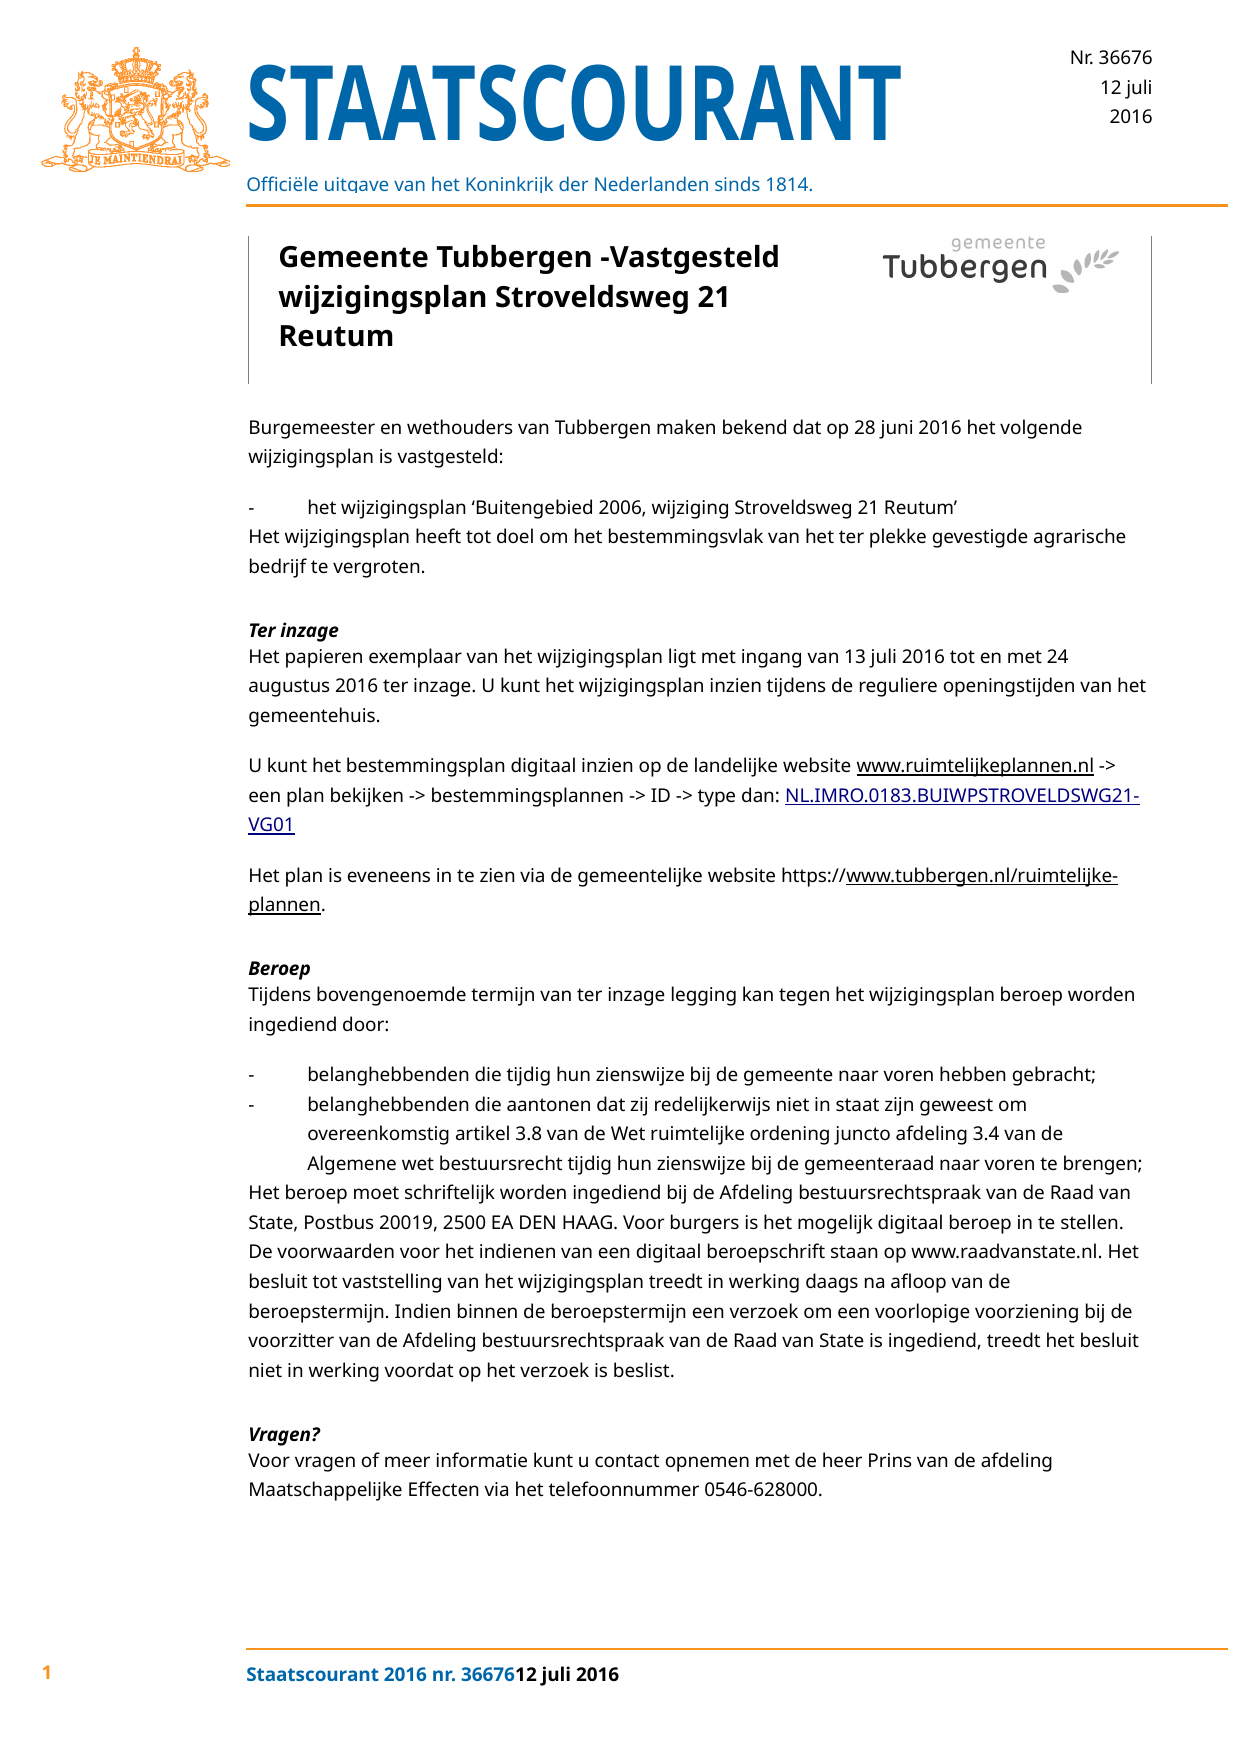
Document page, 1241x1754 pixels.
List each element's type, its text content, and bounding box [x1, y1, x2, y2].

picture [41, 47, 231, 172]
text Vragen? [248, 1421, 1152, 1447]
picture [882, 236, 1119, 293]
list het wijzigingsplan ‘Buitengebied 2006, wijziging Stroveldsweg 21 Reutum’ [248, 494, 1152, 520]
text Voor vragen of meer informatie kunt u contact opnemen met de heer Prins van de afdeling Maatschappelijke Effecten via het telefoonnummer 0546-628000. [248, 1447, 1152, 1502]
text Ter inzage [248, 617, 1152, 643]
text Het papieren exemplaar van het wijzigingsplan ligt met ingang van 13 juli 2016 tot en met 24 augustus 2016 ter inzage. U kunt het wijzigingsplan inzien tijdens de reguliere openingstijden van het gemeentehuis. [248, 643, 1152, 728]
text Burgemeester en wethouders van Tubbergen maken bekend dat op 28 juni 2016 het volgende wijzigingsplan is vastgesteld: [248, 414, 1152, 469]
table_header Gemeente Tubbergen -Vastgesteld wijzigingsplan Stroveldsweg 21 Reutum [249, 236, 850, 384]
list belanghebbenden die aantonen dat zij redelijkerwijs niet in staat zijn geweest om overeenkomstig artikel 3.8 van de Wet ruimtelijke ordening juncto afdeling 3.4 van de Algemene wet bestuursrecht tijdig hun zienswijze bij de gemeenteraad naar voren te brengen; [248, 1091, 1152, 1176]
text Tijdens bovengenoemde termijn van ter inzage legging kan tegen het wijzigingsplan beroep worden ingediend door: [248, 981, 1152, 1037]
text Het beroep moet schriftelijk worden ingediend bij de Afdeling bestuursrechtspraak van de Raad van State, Postbus 20019, 2500 EA DEN HAAG. Voor burgers is het mogelijk digitaal beroep in te stellen. De voorwaarden voor het indienen van een digitaal beroepschrift staan op www.raadvanstate.nl. Het besluit tot vaststelling van het wijzigingsplan treedt in werking daags na afloop van de beroepstermijn. Indien binnen de beroepstermijn een verzoek om een voorlopige voorziening bij de voorzitter van de Afdeling bestuursrechtspraak van de Raad van State is ingediend, treedt het besluit niet in werking voordat op het verzoek is beslist. [248, 1179, 1152, 1383]
text Beroep [248, 956, 1152, 981]
list belanghebbenden die tijdig hun zienswijze bij de gemeente naar voren hebben gebracht; [248, 1061, 1152, 1087]
table_header [850, 236, 1151, 384]
text Het wijzigingsplan heeft tot doel om het bestemmingsvlak van het ter plekke gevestigde agrarische bedrijf te vergroten. [248, 523, 1152, 579]
text Het plan is eveneens in te zien via de gemeentelijke website https://www.tubbergen.nl/ruimtelijke-plannen. [248, 862, 1152, 917]
text U kunt het bestemmingsplan digitaal inzien op de landelijke website www.ruimtelijkeplannen.nl -> een plan bekijken -> bestemmingsplannen -> ID -> type dan: NL.IMRO.0183.BUIWPSTROVELDSWG21-VG01 [248, 752, 1152, 837]
